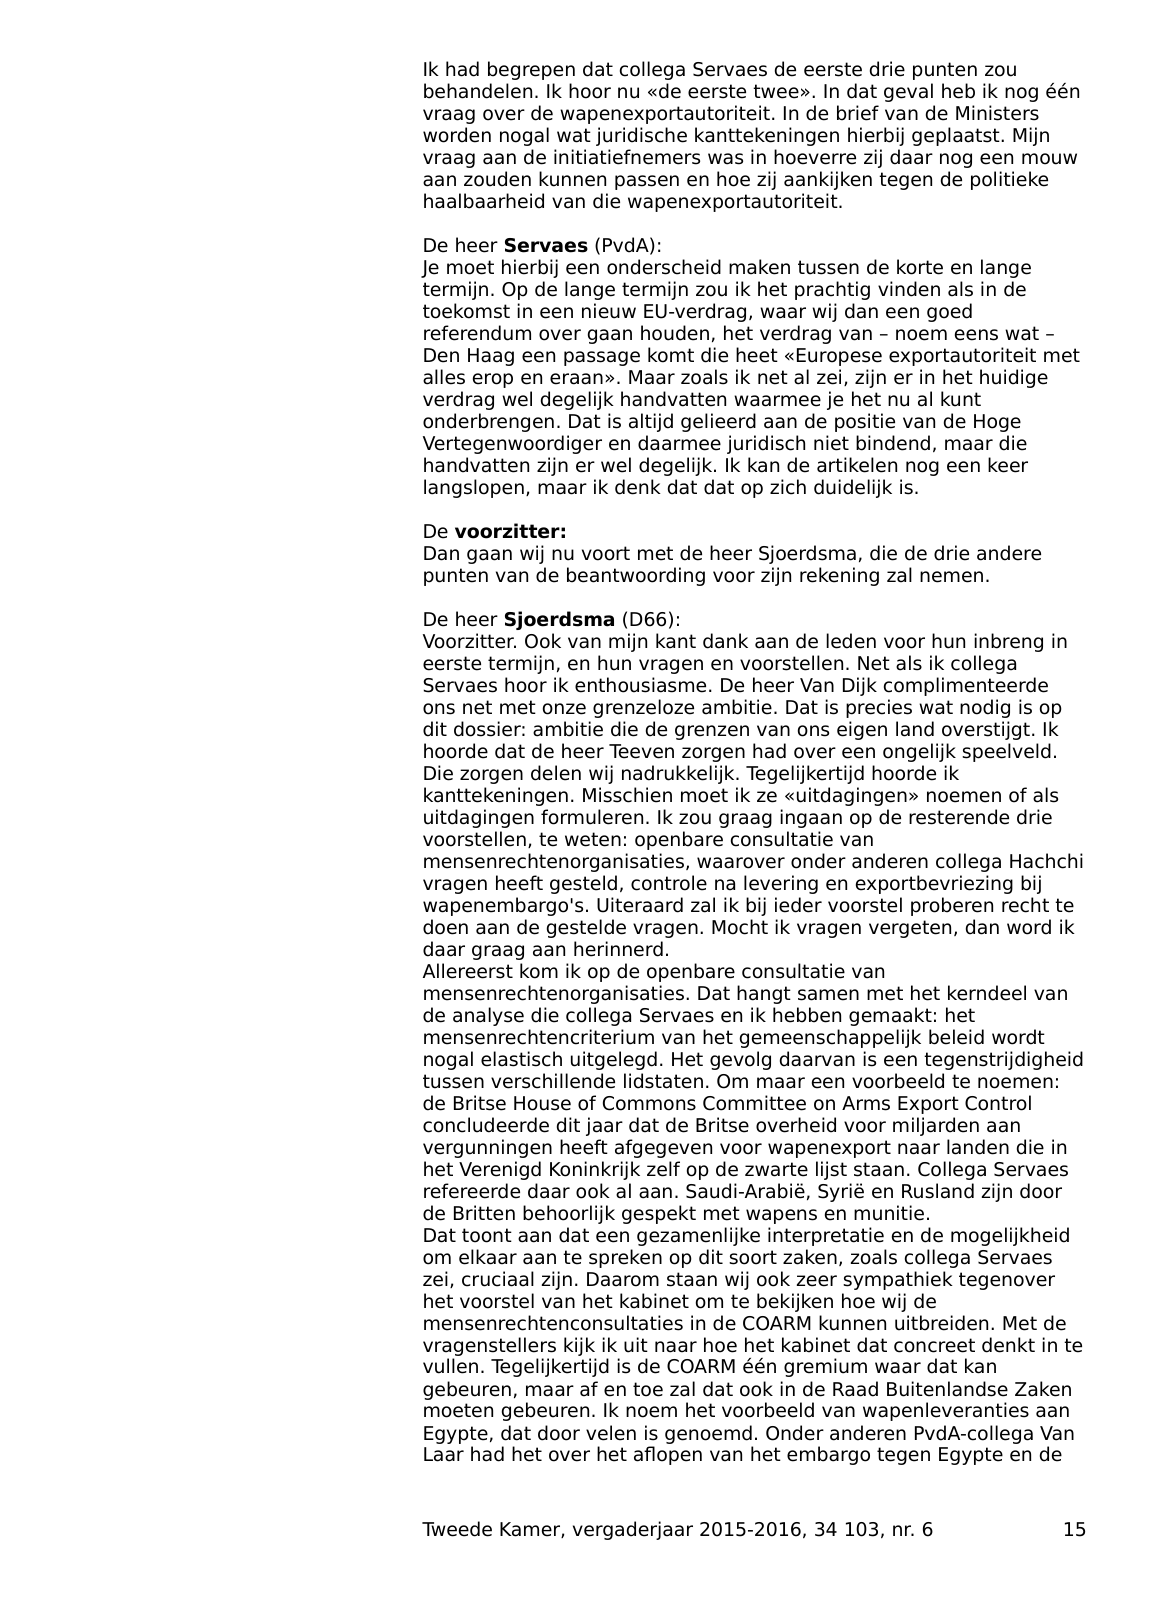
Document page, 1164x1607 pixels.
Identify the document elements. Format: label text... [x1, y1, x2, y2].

text Voorzitter. Ook van mijn kant dank aan de leden voor hun inbreng in eerste termijn, en hun vragen en voorstellen. Net als ik collega Servaes hoor ik enthousiasme. De heer Van Dijk complimenteerde ons net met onze grenzeloze ambitie. Dat is precies wat nodig is op dit dossier: ambitie die de grenzen van ons eigen land overstijgt. Ik hoorde dat de heer Teeven zorgen had over een ongelijk speelveld. Die zorgen delen wij nadrukkelijk. Tegelijkertijd hoorde ik kanttekeningen. Misschien moet ik ze «uitdagingen» noemen of als uitdagingen formuleren. Ik zou graag ingaan op de resterende drie voorstellen, te weten: openbare consultatie van mensenrechtenorganisaties, waarover onder anderen collega Hachchi vragen heeft gesteld, controle na levering en exportbevriezing bij wapenembargo's. Uiteraard zal ik bij ieder voorstel proberen recht te doen aan de gestelde vragen. Mocht ik vragen vergeten, dan word ik daar graag aan herinnerd. [422, 631, 1087, 961]
text De voorzitter: [422, 521, 1087, 543]
text Dan gaan wij nu voort met de heer Sjoerdsma, die de drie andere punten van de beantwoording voor zijn rekening zal nemen. [422, 543, 1087, 587]
text De heer Sjoerdsma (D66): [422, 609, 1087, 631]
text Dat toont aan dat een gezamenlijke interpretatie en de mogelijkheid om elkaar aan te spreken op dit soort zaken, zoals collega Servaes zei, cruciaal zijn. Daarom staan wij ook zeer sympathiek tegenover het voorstel van het kabinet om te bekijken hoe wij de mensenrechtenconsultaties in de COARM kunnen uitbreiden. Met de vragenstellers kijk ik uit naar hoe het kabinet dat concreet denkt in te vullen. Tegelijkertijd is de COARM één gremium waar dat kan gebeuren, maar af en toe zal dat ook in de Raad Buitenlandse Zaken moeten gebeuren. Ik noem het voorbeeld van wapenleveranties aan Egypte, dat door velen is genoemd. Onder anderen PvdA-collega Van Laar had het over het aflopen van het embargo tegen Egypte en de [422, 1224, 1087, 1466]
text Ik had begrepen dat collega Servaes de eerste drie punten zou behandelen. Ik hoor nu «de eerste twee». In dat geval heb ik nog één vraag over de wapenexportautoriteit. In de brief van de Ministers worden nogal wat juridische kanttekeningen hierbij geplaatst. Mijn vraag aan de initiatiefnemers was in hoeverre zij daar nog een mouw aan zouden kunnen passen en hoe zij aankijken tegen de politieke haalbaarheid van die wapenexportautoriteit. [422, 59, 1087, 213]
text Je moet hierbij een onderscheid maken tussen de korte en lange termijn. Op de lange termijn zou ik het prachtig vinden als in de toekomst in een nieuw EU-verdrag, waar wij dan een goed referendum over gaan houden, het verdrag van – noem eens wat – Den Haag een passage komt die heet «Europese exportautoriteit met alles erop en eraan». Maar zoals ik net al zei, zijn er in het huidige verdrag wel degelijk handvatten waarmee je het nu al kunt onderbrengen. Dat is altijd gelieerd aan de positie van de Hoge Vertegenwoordiger en daarmee juridisch niet bindend, maar die handvatten zijn er wel degelijk. Ik kan de artikelen nog een keer langslopen, maar ik denk dat dat op zich duidelijk is. [422, 257, 1087, 499]
text De heer Servaes (PvdA): [422, 235, 1087, 257]
text Allereerst kom ik op de openbare consultatie van mensenrechtenorganisaties. Dat hangt samen met het kerndeel van de analyse die collega Servaes en ik hebben gemaakt: het mensenrechtencriterium van het gemeenschappelijk beleid wordt nogal elastisch uitgelegd. Het gevolg daarvan is een tegenstrijdigheid tussen verschillende lidstaten. Om maar een voorbeeld te noemen: de Britse House of Commons Committee on Arms Export Control concludeerde dit jaar dat de Britse overheid voor miljarden aan vergunningen heeft afgegeven voor wapenexport naar landen die in het Verenigd Koninkrijk zelf op de zwarte lijst staan. Collega Servaes refereerde daar ook al aan. Saudi-Arabië, Syrië en Rusland zijn door de Britten behoorlijk gespekt met wapens en munitie. [422, 961, 1087, 1224]
